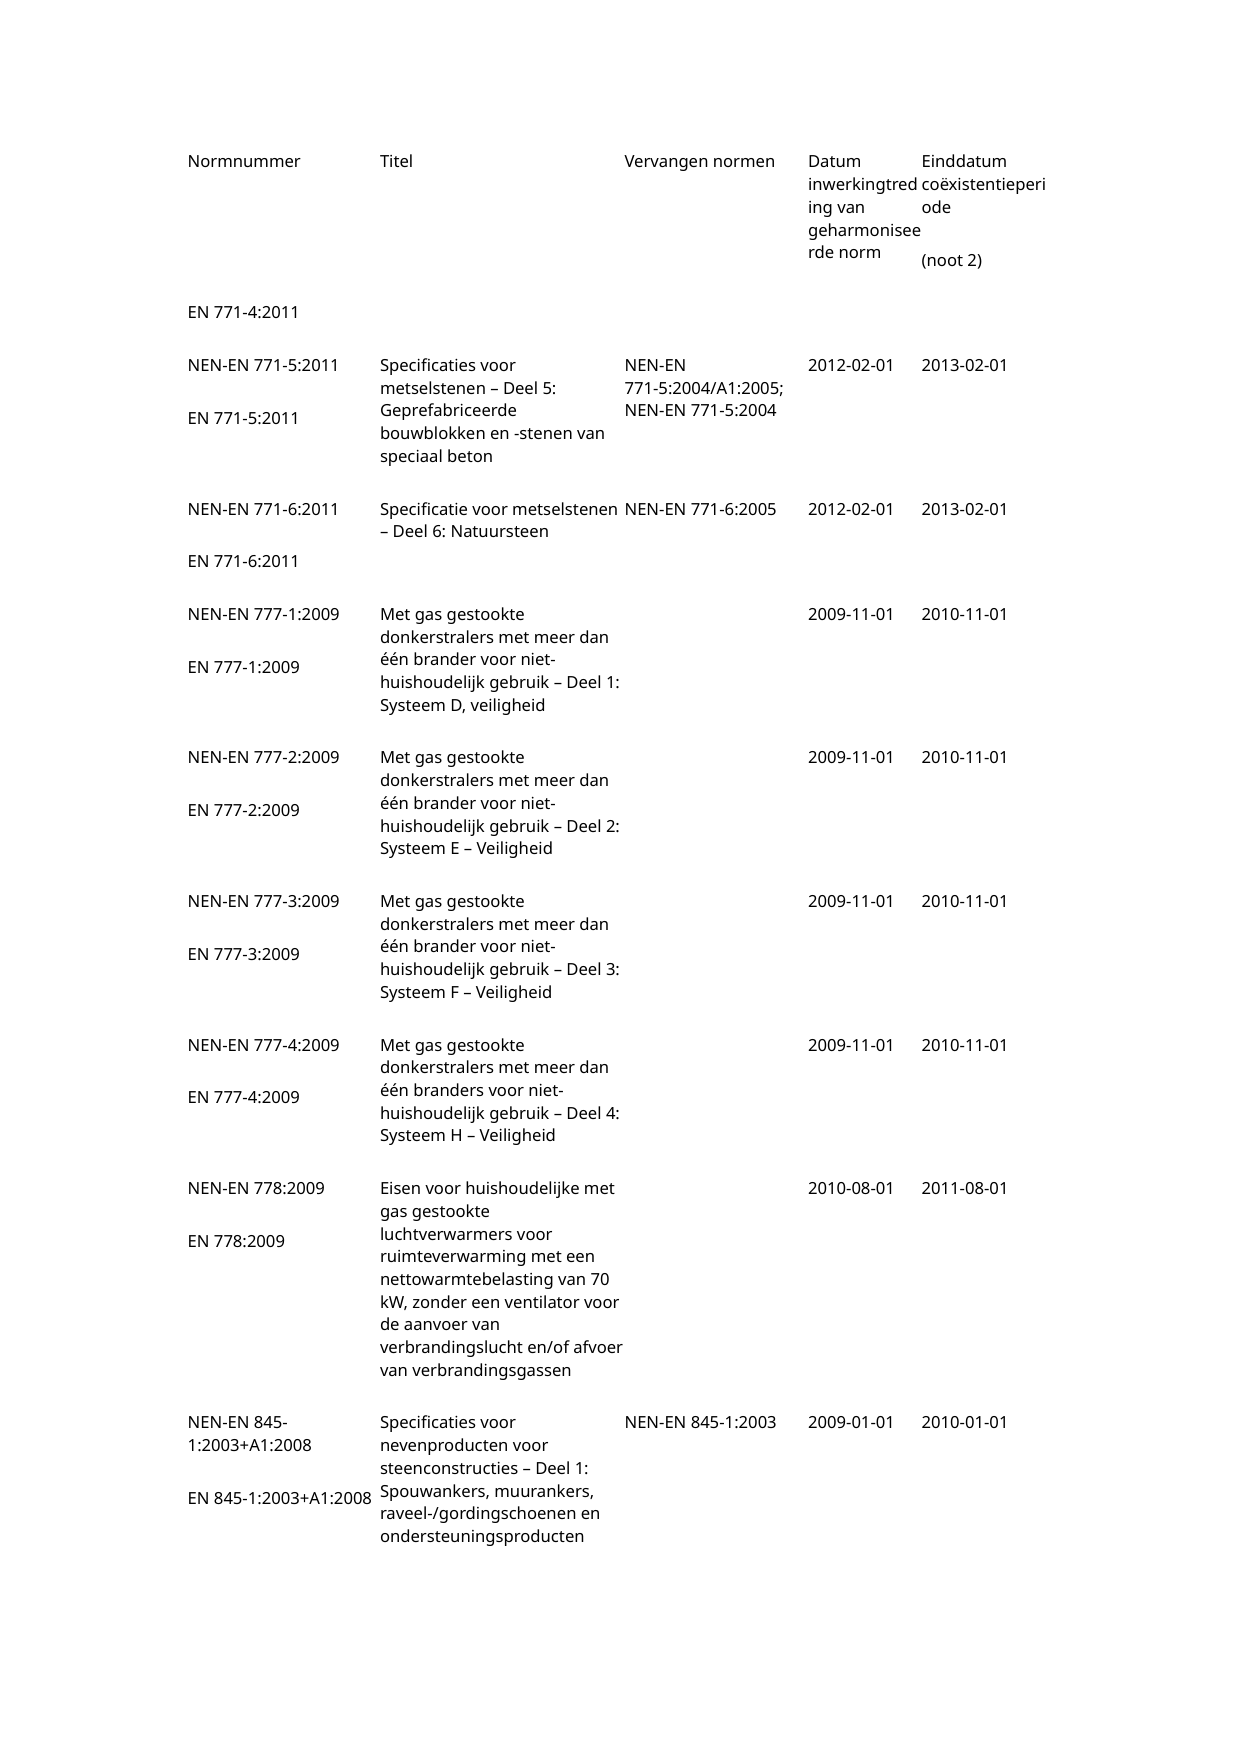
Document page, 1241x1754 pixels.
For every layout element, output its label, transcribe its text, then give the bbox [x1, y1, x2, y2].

table_cell NEN-EN 777-3:2009 EN 777-3:2009 [188, 890, 380, 1033]
table_cell 2010-11-01 [921, 603, 1053, 746]
table_cell 2010-11-01 [921, 746, 1053, 889]
table_cell [624, 890, 808, 1033]
table_cell NEN-EN 771-6:2011 EN 771-6:2011 [188, 497, 380, 602]
table_header Einddatum coëxistentieperiode (noot 2) [921, 150, 1053, 301]
table_cell [624, 746, 808, 889]
table_cell 2013-02-01 [921, 354, 1053, 497]
table_cell Specificaties voor nevenproducten voor steenconstructies – Deel 1: Spouwankers, muurankers, raveel-/gordingschoenen en ondersteuningsproducten [380, 1411, 624, 1577]
table_cell NEN-EN 771-6:2005 [624, 497, 808, 602]
table_cell 2009-11-01 [808, 890, 921, 1033]
table_cell 2009-11-01 [808, 1033, 921, 1177]
table_cell 2010-08-01 [808, 1177, 921, 1411]
table_cell 2009-11-01 [808, 746, 921, 889]
table_cell 2010-11-01 [921, 1033, 1053, 1177]
table_cell Specificatie voor metselstenen – Deel 6: Natuursteen [380, 497, 624, 602]
table_cell 2009-01-01 [808, 1411, 921, 1577]
table_header Normnummer [188, 150, 380, 301]
table_cell NEN-EN 777-1:2009 EN 777-1:2009 [188, 603, 380, 746]
table_header Titel [380, 150, 624, 301]
table_cell NEN-EN 845-1:2003 [624, 1411, 808, 1577]
table_cell Met gas gestookte donkerstralers met meer dan één brander voor niet-huishoudelijk gebruik – Deel 3: Systeem F – Veiligheid [380, 890, 624, 1033]
table_header Vervangen normen [624, 150, 808, 301]
table_cell Met gas gestookte donkerstralers met meer dan één branders voor niet-huishoudelijk gebruik – Deel 4: Systeem H – Veiligheid [380, 1033, 624, 1177]
table_cell [624, 301, 808, 353]
table_cell EN 771-4:2011 [188, 301, 380, 353]
table_cell 2012-02-01 [808, 354, 921, 497]
table_cell [624, 603, 808, 746]
table_cell NEN-EN 777-2:2009 EN 777-2:2009 [188, 746, 380, 889]
table_header Datum inwerkingtreding van geharmoniseerde norm [808, 150, 921, 301]
table_cell 2010-01-01 [921, 1411, 1053, 1577]
table_cell Met gas gestookte donkerstralers met meer dan één brander voor niet-huishoudelijk gebruik – Deel 2: Systeem E – Veiligheid [380, 746, 624, 889]
table_cell NEN-EN 845-1:2003+A1:2008 EN 845-1:2003+A1:2008 [188, 1411, 380, 1577]
table_cell NEN-EN 771-5:2011 EN 771-5:2011 [188, 354, 380, 497]
table_cell 2010-11-01 [921, 890, 1053, 1033]
table_cell [624, 1177, 808, 1411]
table_cell 2009-11-01 [808, 603, 921, 746]
table_cell [380, 301, 624, 353]
table_cell [624, 1033, 808, 1177]
table_cell NEN-EN 778:2009 EN 778:2009 [188, 1177, 380, 1411]
table_cell 2011-08-01 [921, 1177, 1053, 1411]
table_cell 2012-02-01 [808, 497, 921, 602]
table_cell Met gas gestookte donkerstralers met meer dan één brander voor niet-huishoudelijk gebruik – Deel 1: Systeem D, veiligheid [380, 603, 624, 746]
table_cell [921, 301, 1053, 353]
table_cell Eisen voor huishoudelijke met gas gestookte luchtverwarmers voor ruimteverwarming met een nettowarmtebelasting van 70 kW, zonder een ventilator voor de aanvoer van verbrandingslucht en/of afvoer van verbrandingsgassen [380, 1177, 624, 1411]
table_cell NEN-EN 771-5:2004/A1:2005; NEN-EN 771-5:2004 [624, 354, 808, 497]
table_cell Specificaties voor metselstenen – Deel 5: Geprefabriceerde bouwblokken en -stenen van speciaal beton [380, 354, 624, 497]
table_cell 2013-02-01 [921, 497, 1053, 602]
table_cell NEN-EN 777-4:2009 EN 777-4:2009 [188, 1033, 380, 1177]
table_cell [808, 301, 921, 353]
